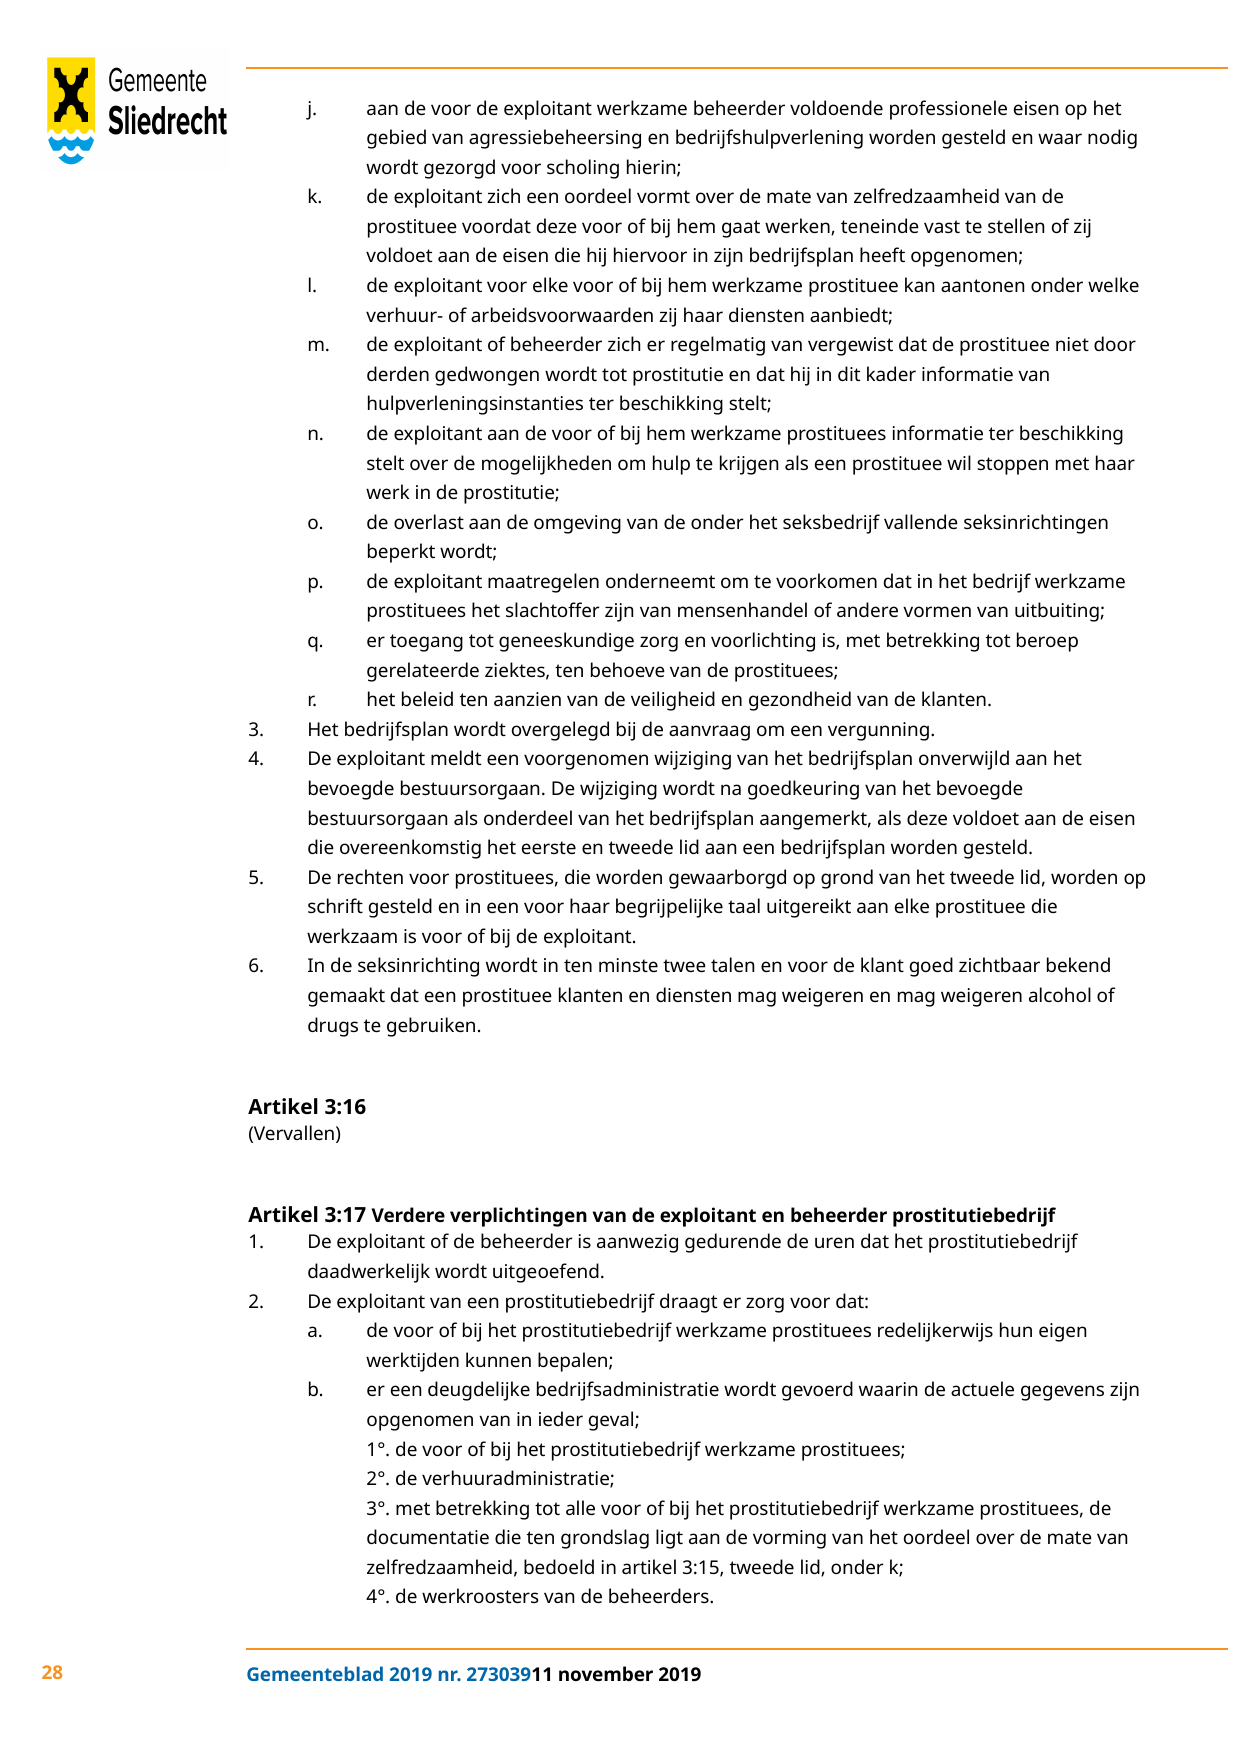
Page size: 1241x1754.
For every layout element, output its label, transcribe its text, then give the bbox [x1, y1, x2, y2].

text (Vervallen) [248, 1120, 1152, 1146]
list 1°. de voor of bij het prostitutiebedrijf werkzame prostituees; [307, 1436, 1152, 1462]
list De rechten voor prostituees, die worden gewaarborgd op grond van het tweede lid, worden op schrift gesteld en in een voor haar begrijpelijke taal uitgereikt aan elke prostituee die werkzaam is voor of bij de exploitant. [248, 864, 1152, 949]
list de exploitant aan de voor of bij hem werkzame prostituees informatie ter beschikking stelt over de mogelijkheden om hulp te krijgen als een prostituee wil stoppen met haar werk in de prostitutie; [307, 420, 1152, 505]
list 4°. de werkroosters van de beheerders. [307, 1584, 1152, 1609]
list De exploitant van een prostitutiebedrijf draagt er zorg voor dat: [248, 1288, 1152, 1314]
list de overlast aan de omgeving van de onder het seksbedrijf vallende seksinrichtingen beperkt wordt; [307, 509, 1152, 564]
text Artikel 3:16 [248, 1092, 1152, 1120]
picture [41, 47, 231, 172]
list Het bedrijfsplan wordt overgelegd bij de aanvraag om een vergunning. [248, 716, 1152, 742]
list de exploitant maatregelen onderneemt om te voorkomen dat in het bedrijf werkzame prostituees het slachtoffer zijn van mensenhandel of andere vormen van uitbuiting; [307, 568, 1152, 623]
list aan de voor de exploitant werkzame beheerder voldoende professionele eisen op het gebied van agressiebeheersing en bedrijfshulpverlening worden gesteld en waar nodig wordt gezorgd voor scholing hierin; [307, 95, 1152, 180]
list de exploitant zich een oordeel vormt over de mate van zelfredzaamheid van de prostituee voordat deze voor of bij hem gaat werken, teneinde vast te stellen of zij voldoet aan de eisen die hij hiervoor in zijn bedrijfsplan heeft opgenomen; [307, 183, 1152, 268]
list het beleid ten aanzien van de veiligheid en gezondheid van de klanten. [307, 686, 1152, 712]
list 3°. met betrekking tot alle voor of bij het prostitutiebedrijf werkzame prostituees, de documentatie die ten grondslag ligt aan de vorming van het oordeel over de mate van zelfredzaamheid, bedoeld in artikel 3:15, tweede lid, onder k; [307, 1495, 1152, 1580]
list In de seksinrichting wordt in ten minste twee talen en voor de klant goed zichtbaar bekend gemaakt dat een prostituee klanten en diensten mag weigeren en mag weigeren alcohol of drugs te gebruiken. [248, 953, 1152, 1038]
list De exploitant meldt een voorgenomen wijziging van het bedrijfsplan onverwijld aan het bevoegde bestuursorgaan. De wijziging wordt na goedkeuring van het bevoegde bestuursorgaan als onderdeel van het bedrijfsplan aangemerkt, als deze voldoet aan de eisen die overeenkomstig het eerste en tweede lid aan een bedrijfsplan worden gesteld. [248, 746, 1152, 860]
list de voor of bij het prostitutiebedrijf werkzame prostituees redelijkerwijs hun eigen werktijden kunnen bepalen; [307, 1317, 1152, 1373]
list er een deugdelijke bedrijfsadministratie wordt gevoerd waarin de actuele gegevens zijn opgenomen van in ieder geval; [307, 1377, 1152, 1432]
list de exploitant voor elke voor of bij hem werkzame prostituee kan aantonen onder welke verhuur- of arbeidsvoorwaarden zij haar diensten aanbiedt; [307, 272, 1152, 328]
list 2°. de verhuuradministratie; [307, 1465, 1152, 1491]
text Artikel 3:17 Verdere verplichtingen van de exploitant en beheerder prostitutiebedrijf [248, 1200, 1152, 1229]
list De exploitant of de beheerder is aanwezig gedurende de uren dat het prostitutiebedrijf daadwerkelijk wordt uitgeoefend. [248, 1229, 1152, 1284]
list er toegang tot geneeskundige zorg en voorlichting is, met betrekking tot beroep gerelateerde ziektes, ten behoeve van de prostituees; [307, 627, 1152, 683]
list de exploitant of beheerder zich er regelmatig van vergewist dat de prostituee niet door derden gedwongen wordt tot prostitutie en dat hij in dit kader informatie van hulpverleningsinstanties ter beschikking stelt; [307, 331, 1152, 416]
